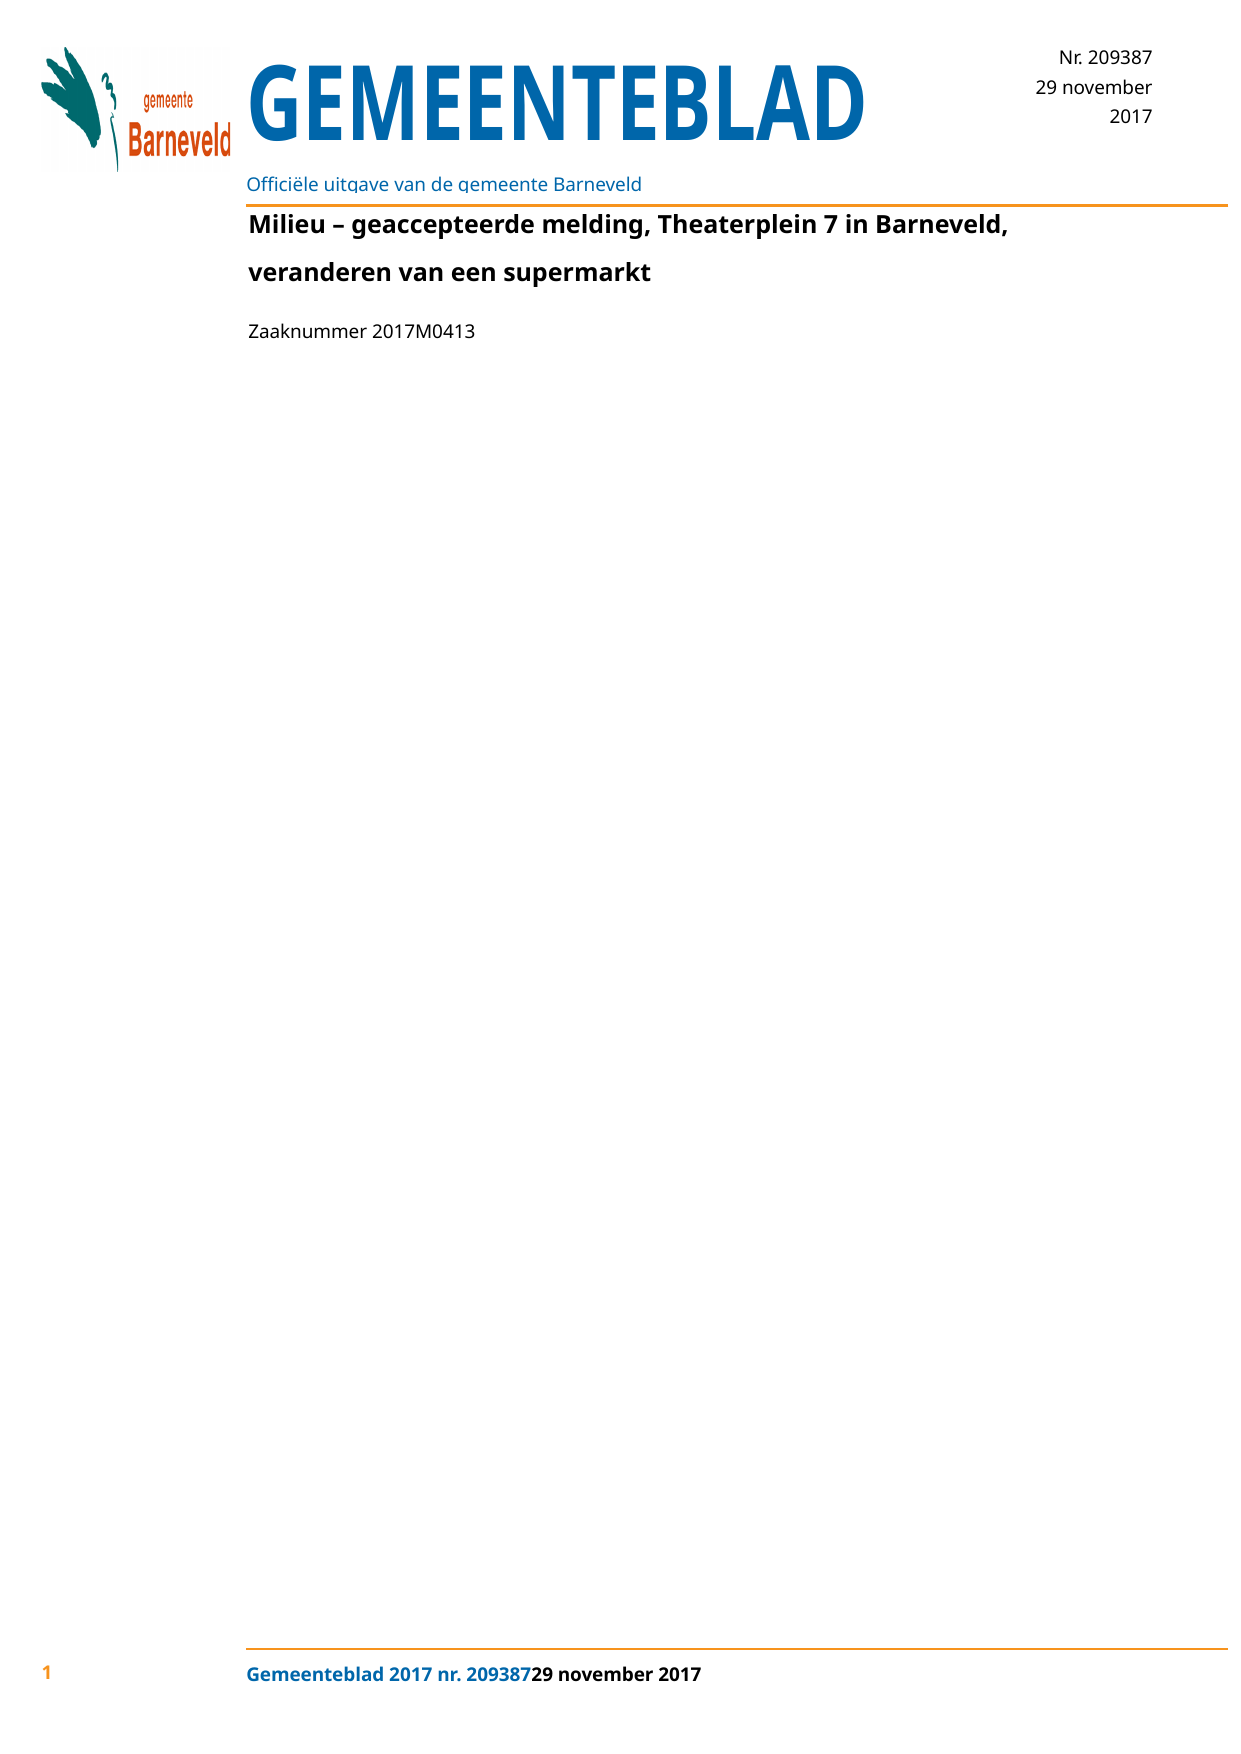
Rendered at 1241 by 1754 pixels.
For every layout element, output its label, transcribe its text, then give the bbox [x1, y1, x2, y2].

text Milieu – geaccepteerde melding, Theaterplein 7 in Barneveld, veranderen van een supermarkt [248, 207, 1152, 288]
picture [41, 47, 231, 172]
text Zaaknummer 2017M0413 [248, 318, 1152, 344]
